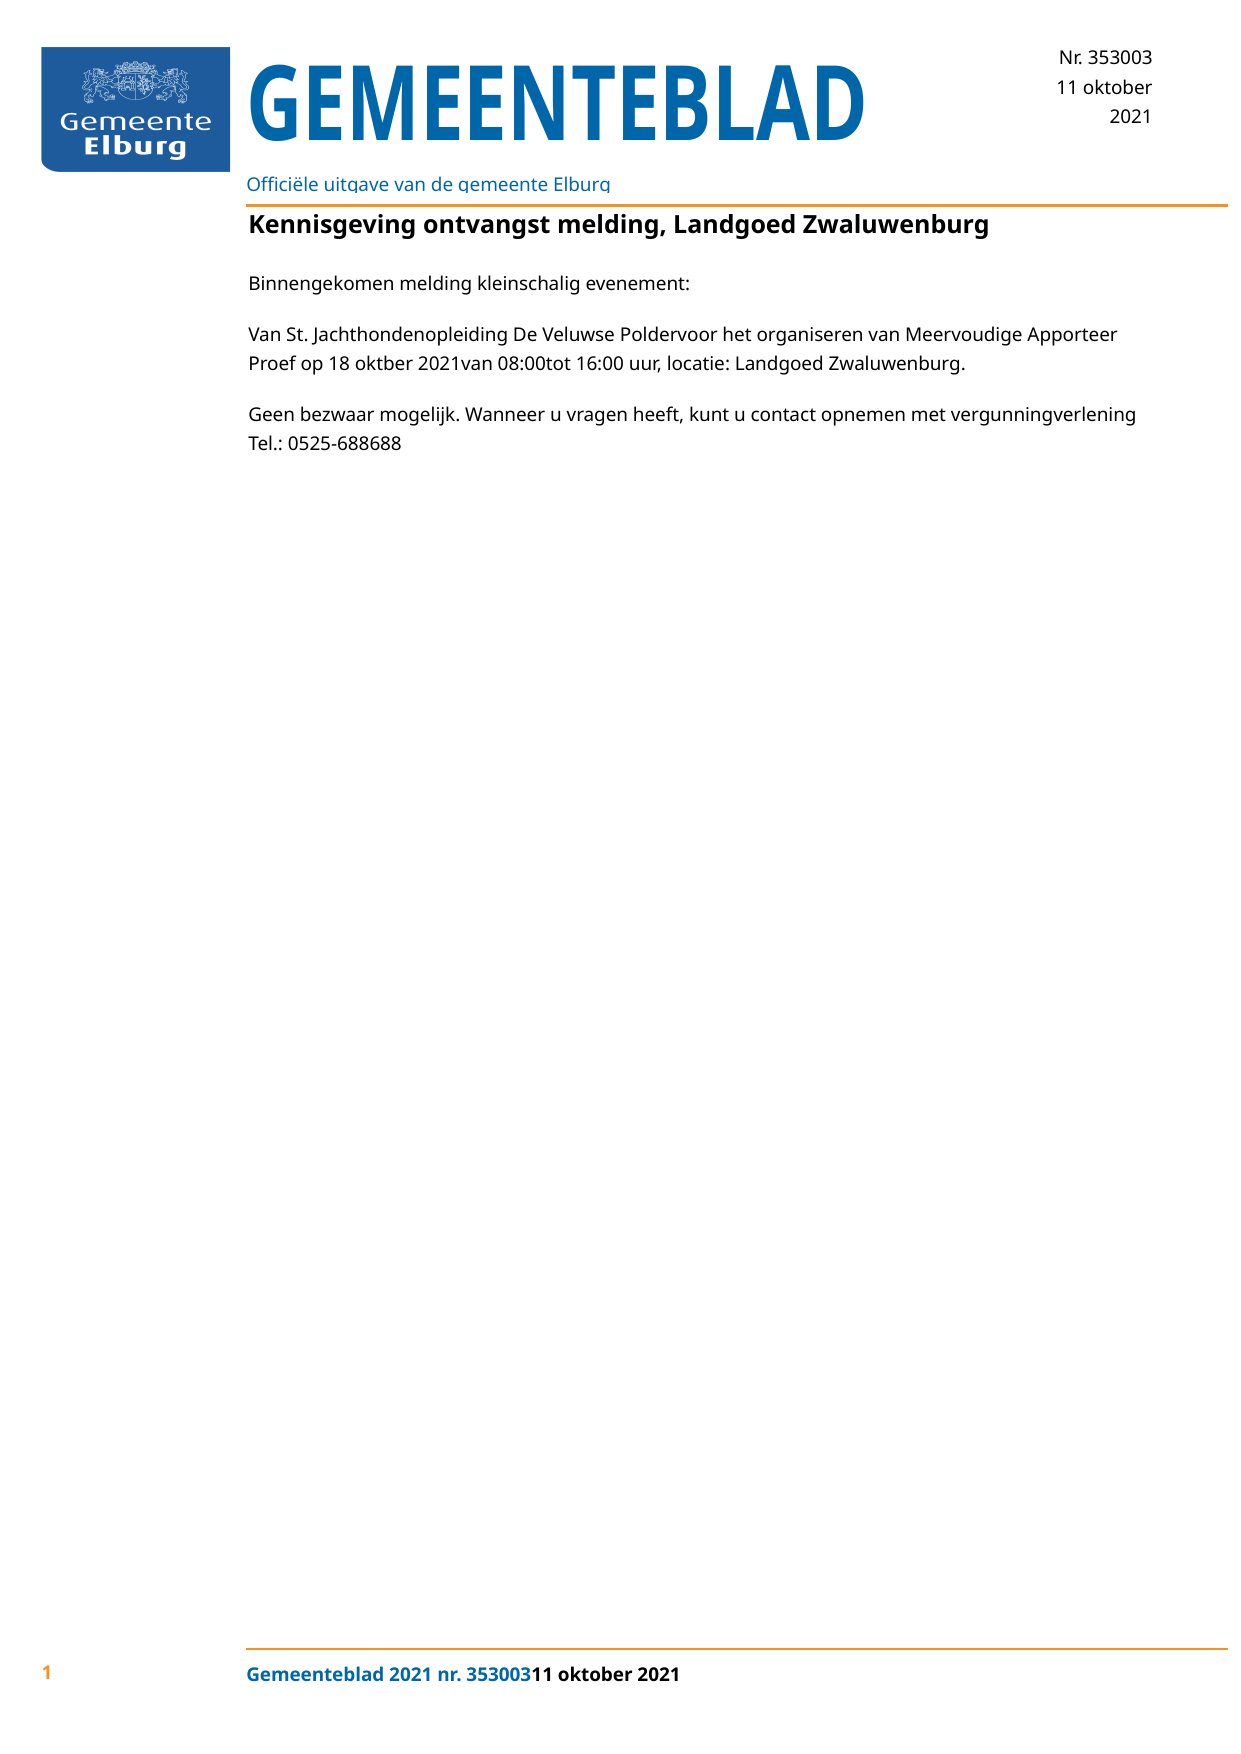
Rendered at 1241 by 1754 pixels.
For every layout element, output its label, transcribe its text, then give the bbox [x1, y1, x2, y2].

text Binnengekomen melding kleinschalig evenement: [248, 270, 1152, 296]
text Van St. Jachthondenopleiding De Veluwse Poldervoor het organiseren van Meervoudige Apporteer Proef op 18 oktber 2021van 08:00tot 16:00 uur, locatie: Landgoed Zwaluwenburg. [248, 321, 1152, 376]
text Geen bezwaar mogelijk. Wanneer u vragen heeft, kunt u contact opnemen met vergunningverlening Tel.: 0525-688688 [248, 401, 1152, 456]
picture [41, 47, 231, 172]
text Kennisgeving ontvangst melding, Landgoed Zwaluwenburg [248, 207, 1152, 241]
